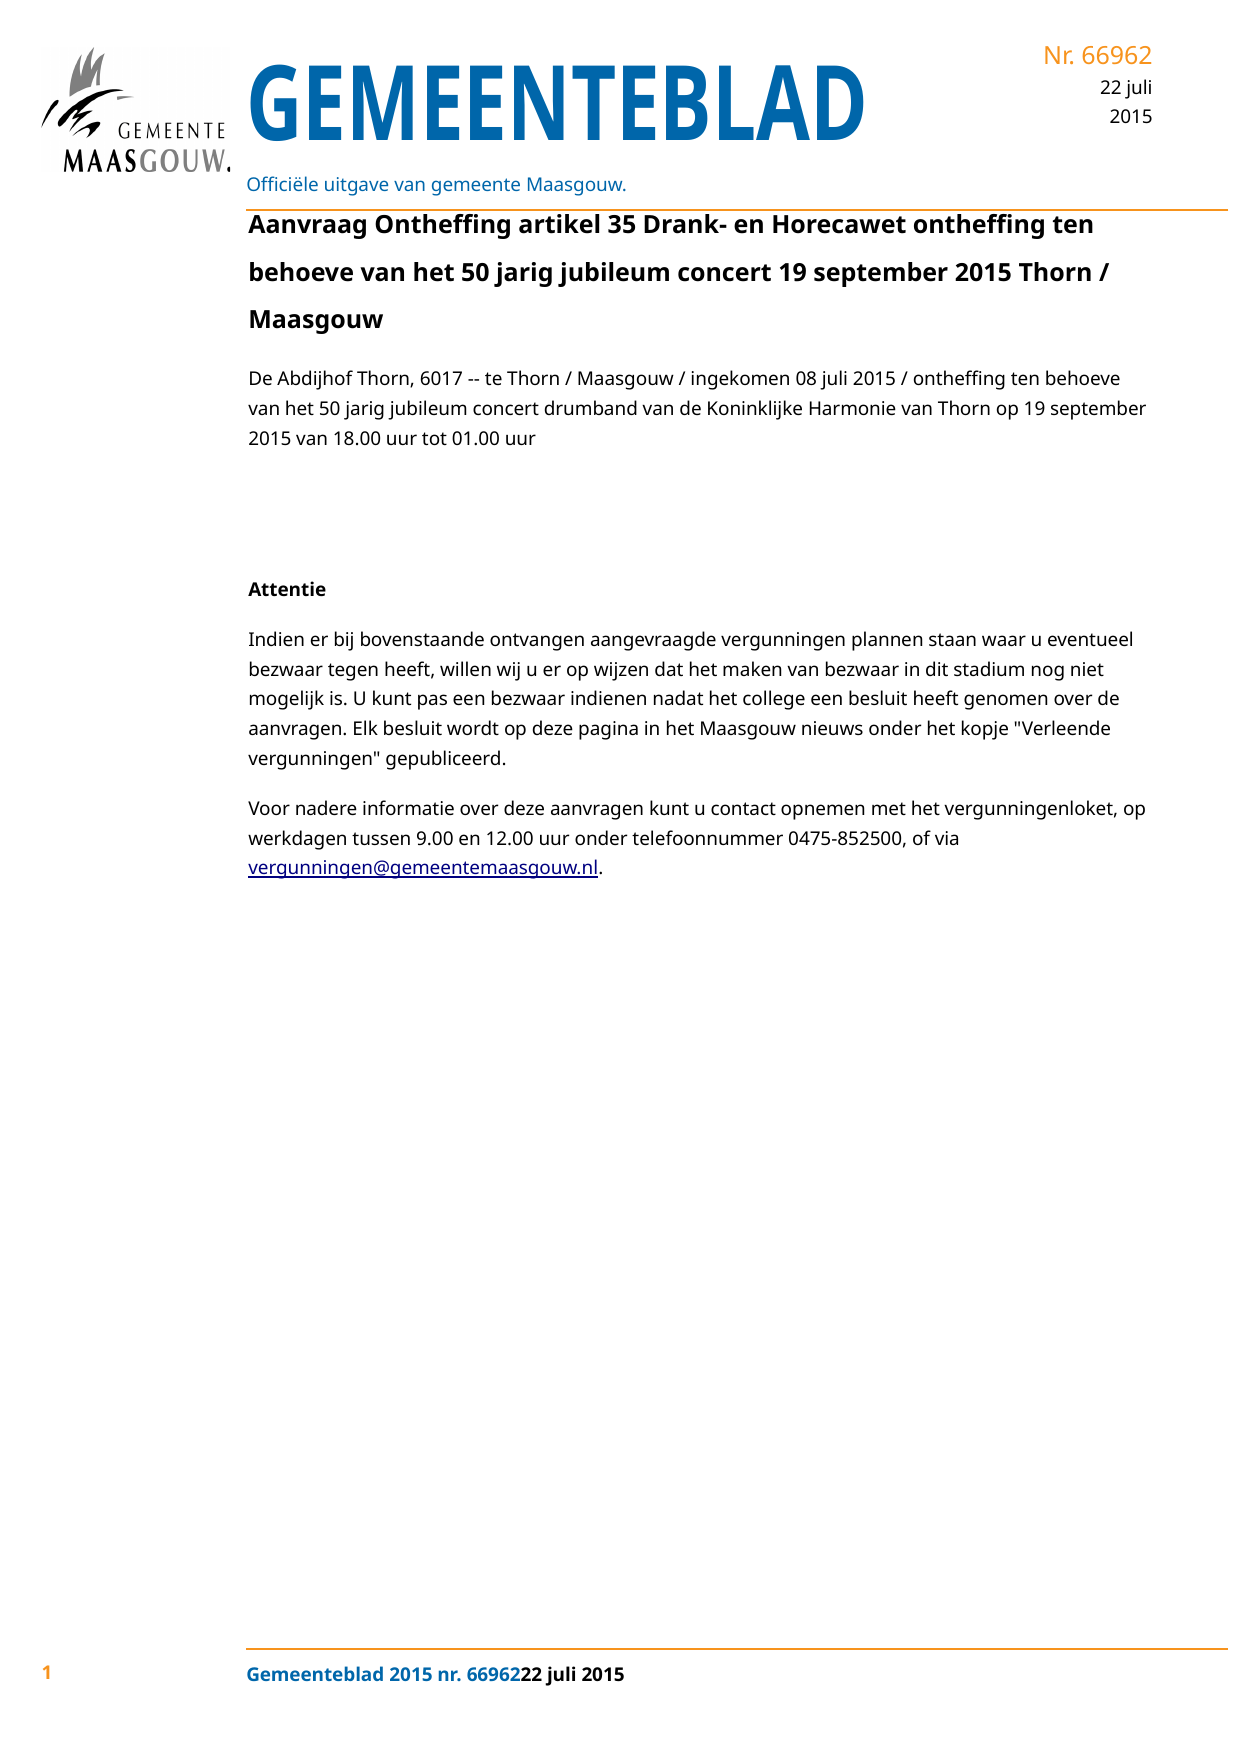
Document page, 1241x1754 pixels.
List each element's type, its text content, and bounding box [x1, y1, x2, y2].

text Indien er bij bovenstaande ontvangen aangevraagde vergunningen plannen staan waar u eventueel bezwaar tegen heeft, willen wij u er op wijzen dat het maken van bezwaar in dit stadium nog niet mogelijk is. U kunt pas een bezwaar indienen nadat het college een besluit heeft genomen over de aanvragen. Elk besluit wordt op deze pagina in het Maasgouw nieuws onder het kopje "Verleende vergunningen" gepubliceerd. [248, 626, 1152, 770]
text Aanvraag Ontheffing artikel 35 Drank- en Horecawet ontheffing ten behoeve van het 50 jarig jubileum concert 19 september 2015 Thorn / Maasgouw [248, 211, 1152, 336]
text Voor nadere informatie over deze aanvragen kunt u contact opnemen met het vergunningenloket, op werkdagen tussen 9.00 en 12.00 uur onder telefoonnummer 0475-852500, of via vergunningen@gemeentemaasgouw.nl. [248, 795, 1152, 880]
picture [41, 47, 231, 172]
text De Abdijhof Thorn, 6017 -- te Thorn / Maasgouw / ingekomen 08 juli 2015 / ontheffing ten behoeve van het 50 jarig jubileum concert drumband van de Koninklijke Harmonie van Thorn op 19 september 2015 van 18.00 uur tot 01.00 uur [248, 366, 1152, 450]
text Attentie [248, 576, 1152, 602]
